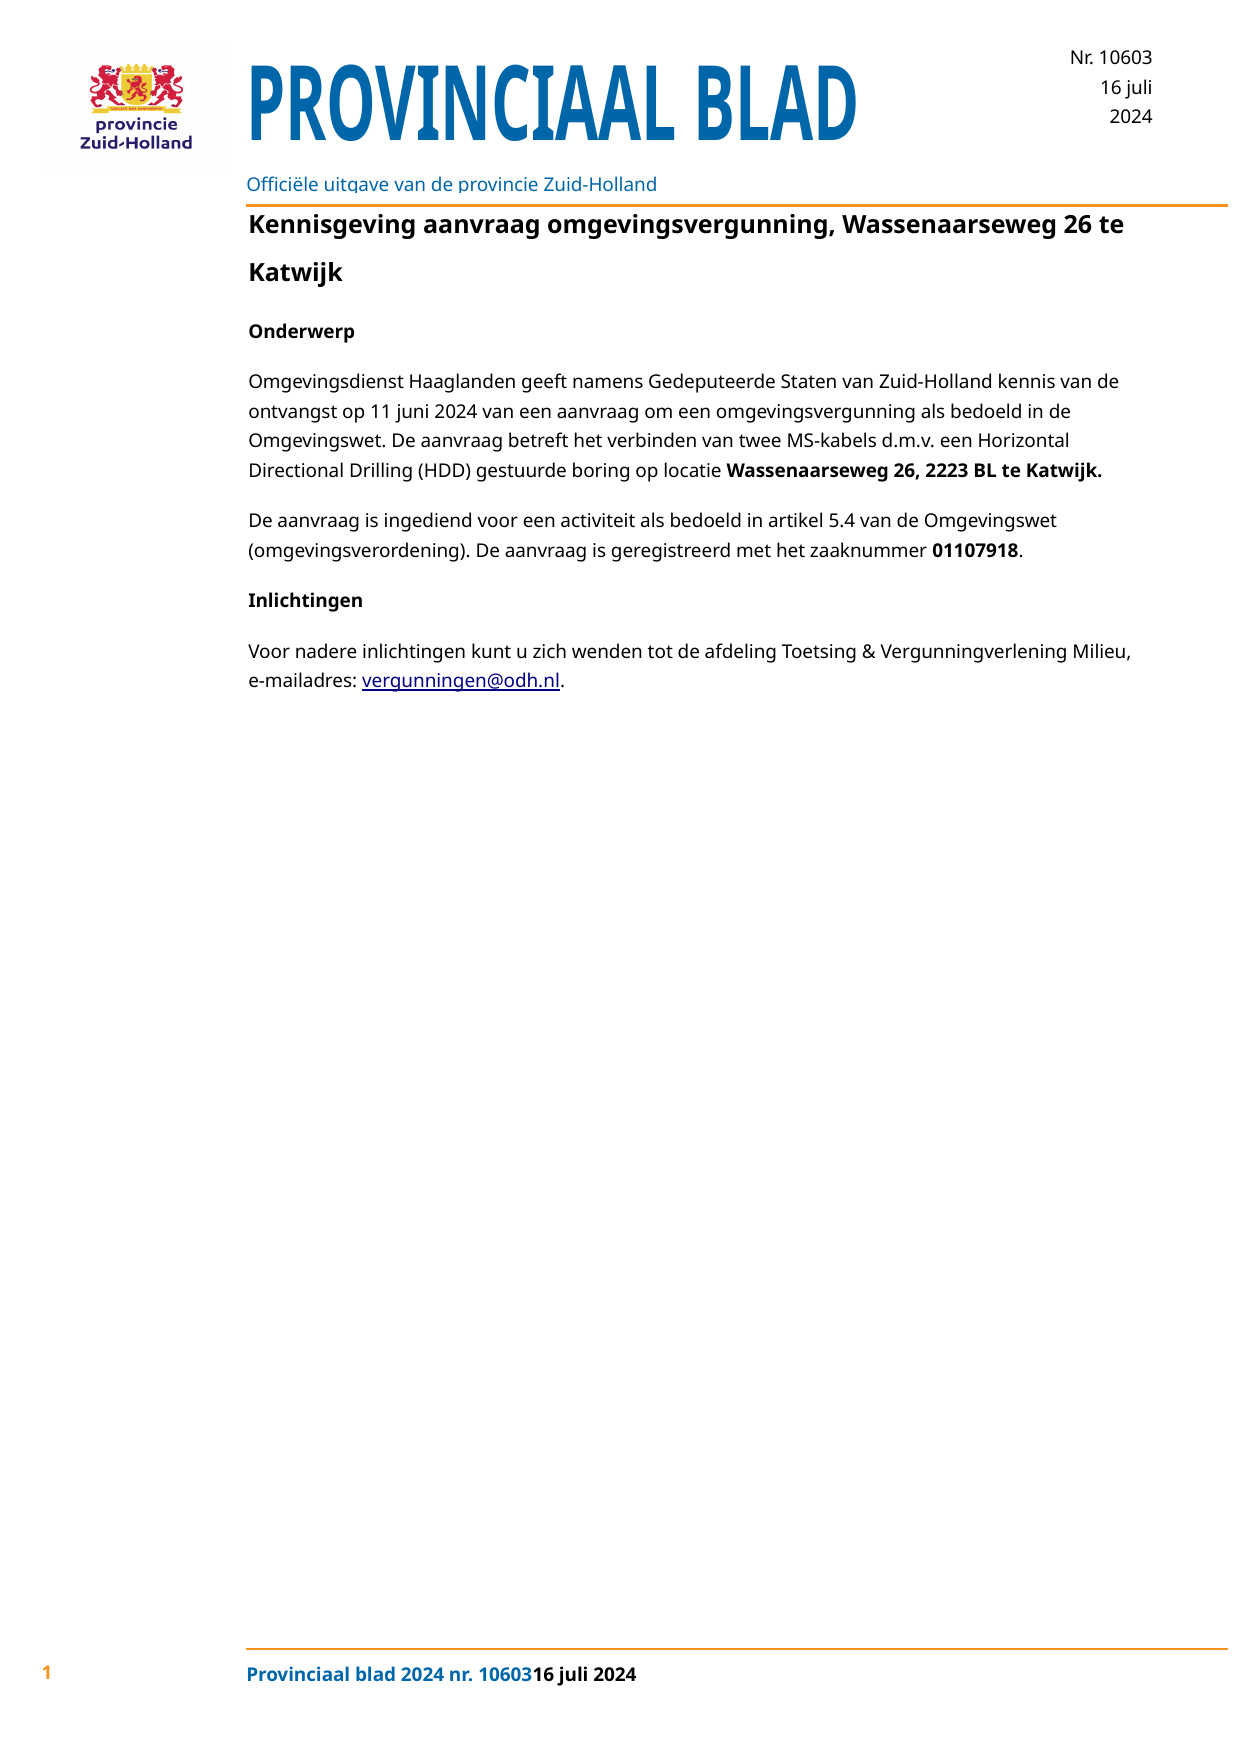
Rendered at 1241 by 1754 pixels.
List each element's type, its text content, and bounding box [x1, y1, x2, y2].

text Omgevingsdienst Haaglanden geeft namens Gedeputeerde Staten van Zuid-Holland kennis van de ontvangst op 11 juni 2024 van een aanvraag om een omgevingsvergunning als bedoeld in de Omgevingswet. De aanvraag betreft het verbinden van twee MS-kabels d.m.v. een Horizontal Directional Drilling (HDD) gestuurde boring op locatie Wassenaarseweg 26, 2223 BL te Katwijk. [248, 368, 1152, 483]
text De aanvraag is ingediend voor een activiteit als bedoeld in artikel 5.4 van de Omgevingswet (omgevingsverordening). De aanvraag is geregistreerd met het zaaknummer 01107918. [248, 507, 1152, 563]
picture [41, 47, 231, 172]
text Kennisgeving aanvraag omgevingsvergunning, Wassenaarseweg 26 te Katwijk [248, 207, 1152, 288]
text Voor nadere inlichtingen kunt u zich wenden tot de afdeling Toetsing & Vergunningverlening Milieu, e-mailadres: vergunningen@odh.nl. [248, 638, 1152, 693]
text Onderwerp [248, 318, 1152, 344]
text Inlichtingen [248, 587, 1152, 613]
